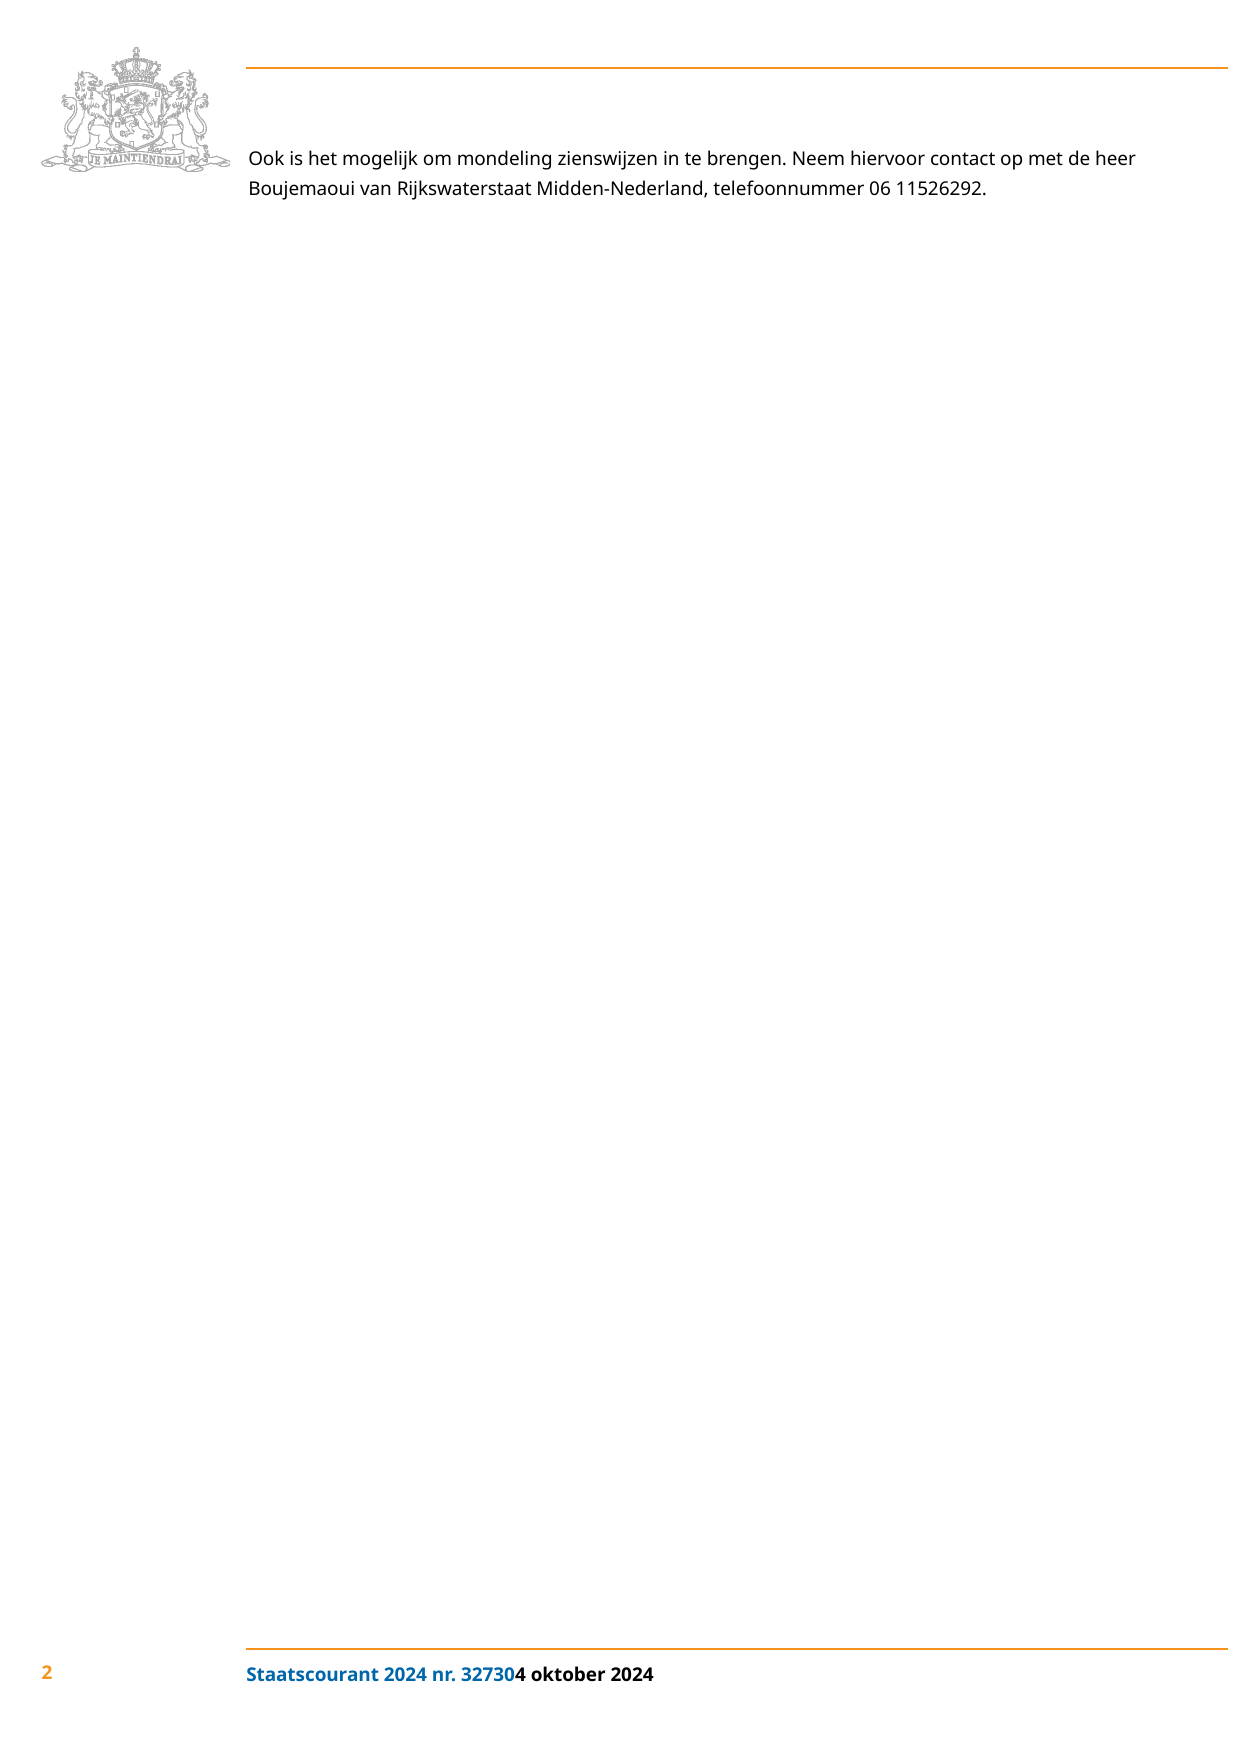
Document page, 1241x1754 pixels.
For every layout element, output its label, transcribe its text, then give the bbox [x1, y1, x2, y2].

text Ook is het mogelijk om mondeling zienswijzen in te brengen. Neem hiervoor contact op met de heer Boujemaoui van Rijkswaterstaat Midden-Nederland, telefoonnummer 06 11526292. [248, 145, 1152, 201]
picture [41, 47, 231, 172]
